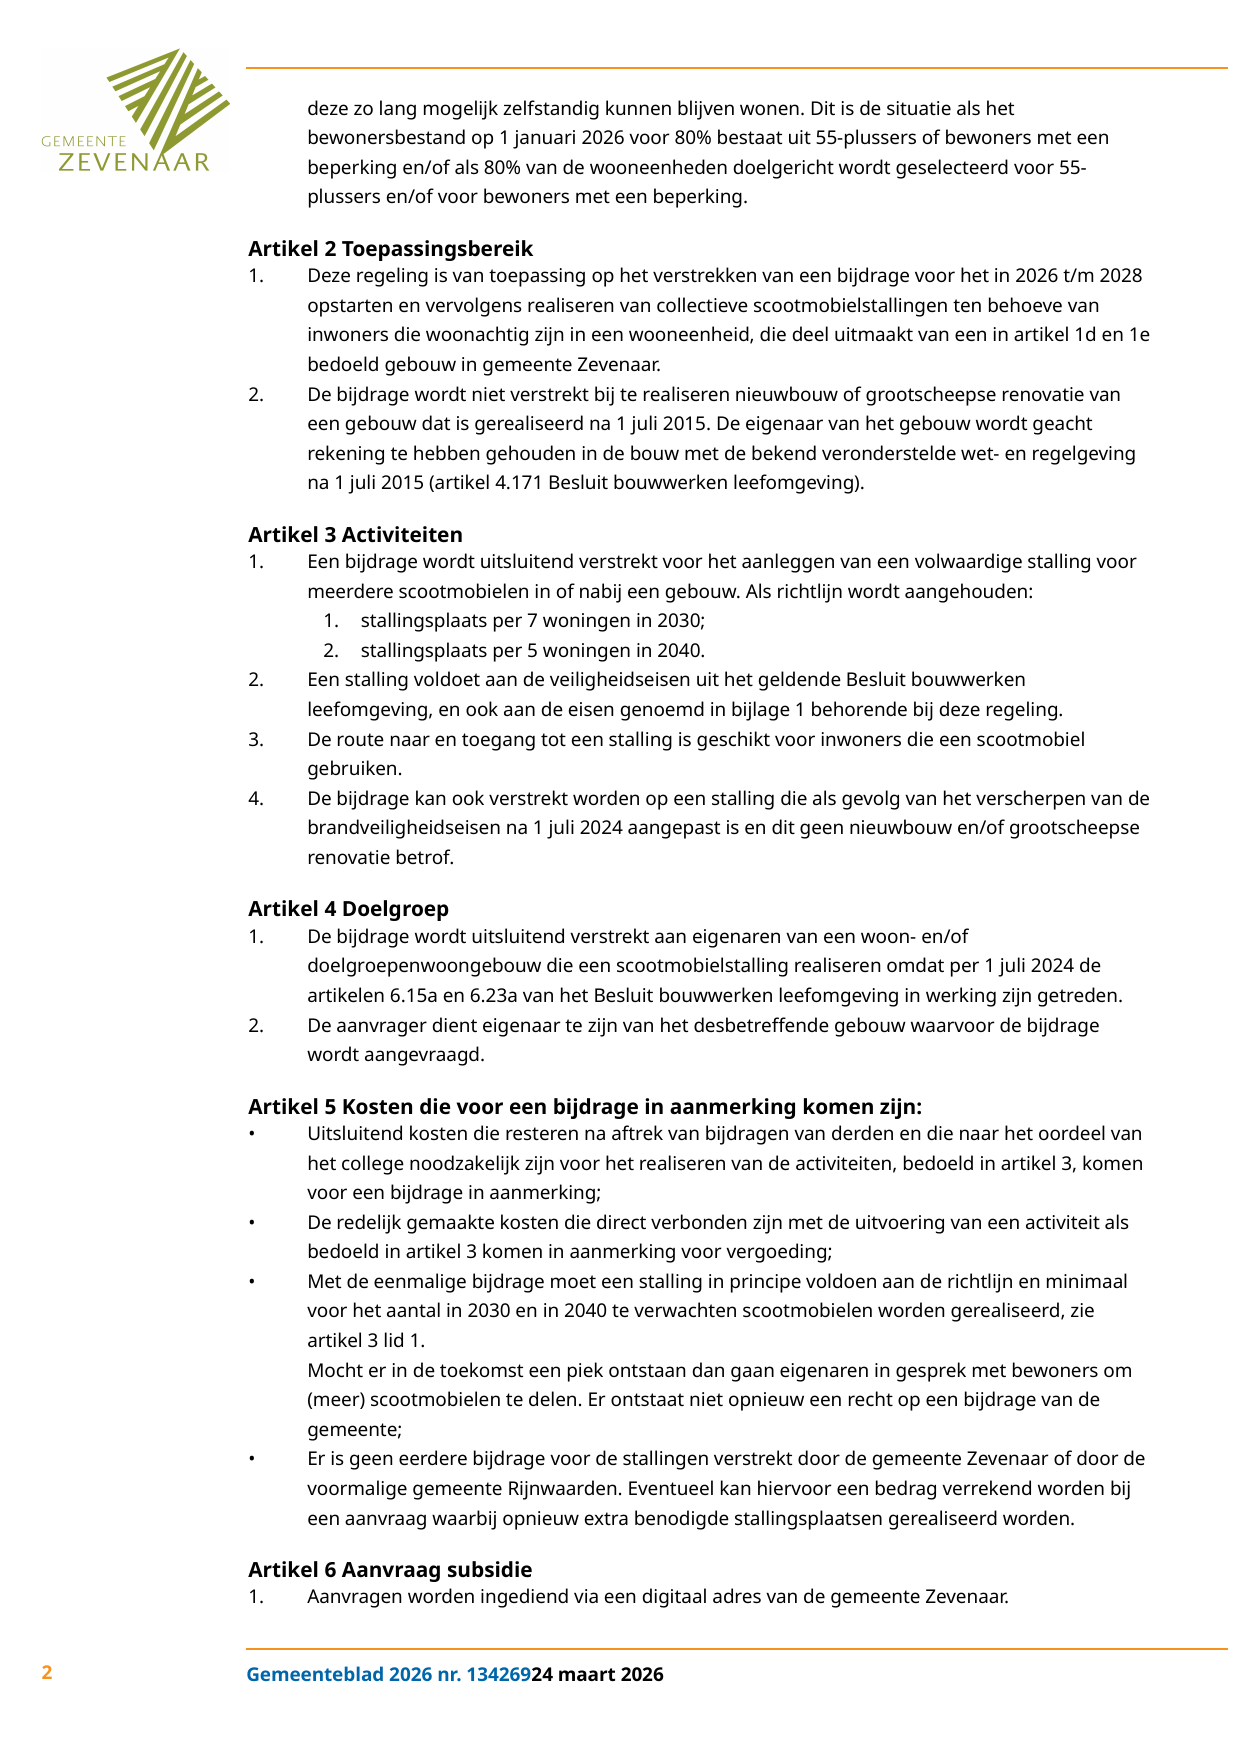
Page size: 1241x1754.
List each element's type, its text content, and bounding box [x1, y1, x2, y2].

text Artikel 3 Activiteiten [248, 520, 1152, 548]
list De bijdrage wordt niet verstrekt bij te realiseren nieuwbouw of grootscheepse renovatie van een gebouw dat is gerealiseerd na 1 juli 2015. De eigenaar van het gebouw wordt geacht rekening te hebben gehouden in de bouw met de bekend veronderstelde wet- en regelgeving na 1 juli 2015 (artikel 4.171 Besluit bouwwerken leefomgeving). [248, 381, 1152, 495]
list De bijdrage kan ook verstrekt worden op een stalling die als gevolg van het verscherpen van de brandveiligheidseisen na 1 juli 2024 aangepast is en dit geen nieuwbouw en/of grootscheepse renovatie betrof. [248, 785, 1152, 870]
list deze zo lang mogelijk zelfstandig kunnen blijven wonen. Dit is de situatie als het bewonersbestand op 1 januari 2026 voor 80% bestaat uit 55-plussers of bewoners met een beperking en/of als 80% van de wooneenheden doelgericht wordt geselecteerd voor 55-plussers en/of voor bewoners met een beperking. [248, 95, 1152, 209]
list De bijdrage wordt uitsluitend verstrekt aan eigenaren van een woon- en/of doelgroepenwoongebouw die een scootmobielstalling realiseren omdat per 1 juli 2024 de artikelen 6.15a en 6.23a van het Besluit bouwwerken leefomgeving in werking zijn getreden. [248, 923, 1152, 1008]
text Artikel 2 Toepassingsbereik [248, 234, 1152, 262]
text Artikel 4 Doelgroep [248, 894, 1152, 923]
list stallingsplaats per 5 woningen in 2040. [323, 637, 1152, 663]
picture [41, 47, 231, 172]
list Mocht er in de toekomst een piek ontstaan dan gaan eigenaren in gesprek met bewoners om (meer) scootmobielen te delen. Er ontstaat niet opnieuw een recht op een bijdrage van de gemeente; [248, 1357, 1152, 1442]
list De route naar en toegang tot een stalling is geschikt voor inwoners die een scootmobiel gebruiken. [248, 726, 1152, 781]
list Er is geen eerdere bijdrage voor de stallingen verstrekt door de gemeente Zevenaar of door de voormalige gemeente Rijnwaarden. Eventueel kan hiervoor een bedrag verrekend worden bij een aanvraag waarbij opnieuw extra benodigde stallingsplaatsen gerealiseerd worden. [248, 1446, 1152, 1531]
list Een bijdrage wordt uitsluitend verstrekt voor het aanleggen van een volwaardige stalling voor meerdere scootmobielen in of nabij een gebouw. Als richtlijn wordt aangehouden: [248, 548, 1152, 604]
list De aanvrager dient eigenaar te zijn van het desbetreffende gebouw waarvoor de bijdrage wordt aangevraagd. [248, 1012, 1152, 1067]
list stallingsplaats per 7 woningen in 2030; [323, 607, 1152, 633]
list Aanvragen worden ingediend via een digitaal adres van de gemeente Zevenaar. [248, 1584, 1152, 1609]
list De redelijk gemaakte kosten die direct verbonden zijn met de uitvoering van een activiteit als bedoeld in artikel 3 komen in aanmerking voor vergoeding; [248, 1209, 1152, 1264]
list Met de eenmalige bijdrage moet een stalling in principe voldoen aan de richtlijn en minimaal voor het aantal in 2030 en in 2040 te verwachten scootmobielen worden gerealiseerd, zie artikel 3 lid 1. [248, 1268, 1152, 1353]
text Artikel 5 Kosten die voor een bijdrage in aanmerking komen zijn: [248, 1092, 1152, 1120]
list Een stalling voldoet aan de veiligheidseisen uit het geldende Besluit bouwwerken leefomgeving, en ook aan de eisen genoemd in bijlage 1 behorende bij deze regeling. [248, 667, 1152, 722]
list Deze regeling is van toepassing op het verstrekken van een bijdrage voor het in 2026 t/m 2028 opstarten en vervolgens realiseren van collectieve scootmobielstallingen ten behoeve van inwoners die woonachtig zijn in een wooneenheid, die deel uitmaakt van een in artikel 1d en 1e bedoeld gebouw in gemeente Zevenaar. [248, 262, 1152, 377]
list Uitsluitend kosten die resteren na aftrek van bijdragen van derden en die naar het oordeel van het college noodzakelijk zijn voor het realiseren van de activiteiten, bedoeld in artikel 3, komen voor een bijdrage in aanmerking; [248, 1120, 1152, 1205]
text Artikel 6 Aanvraag subsidie [248, 1555, 1152, 1584]
